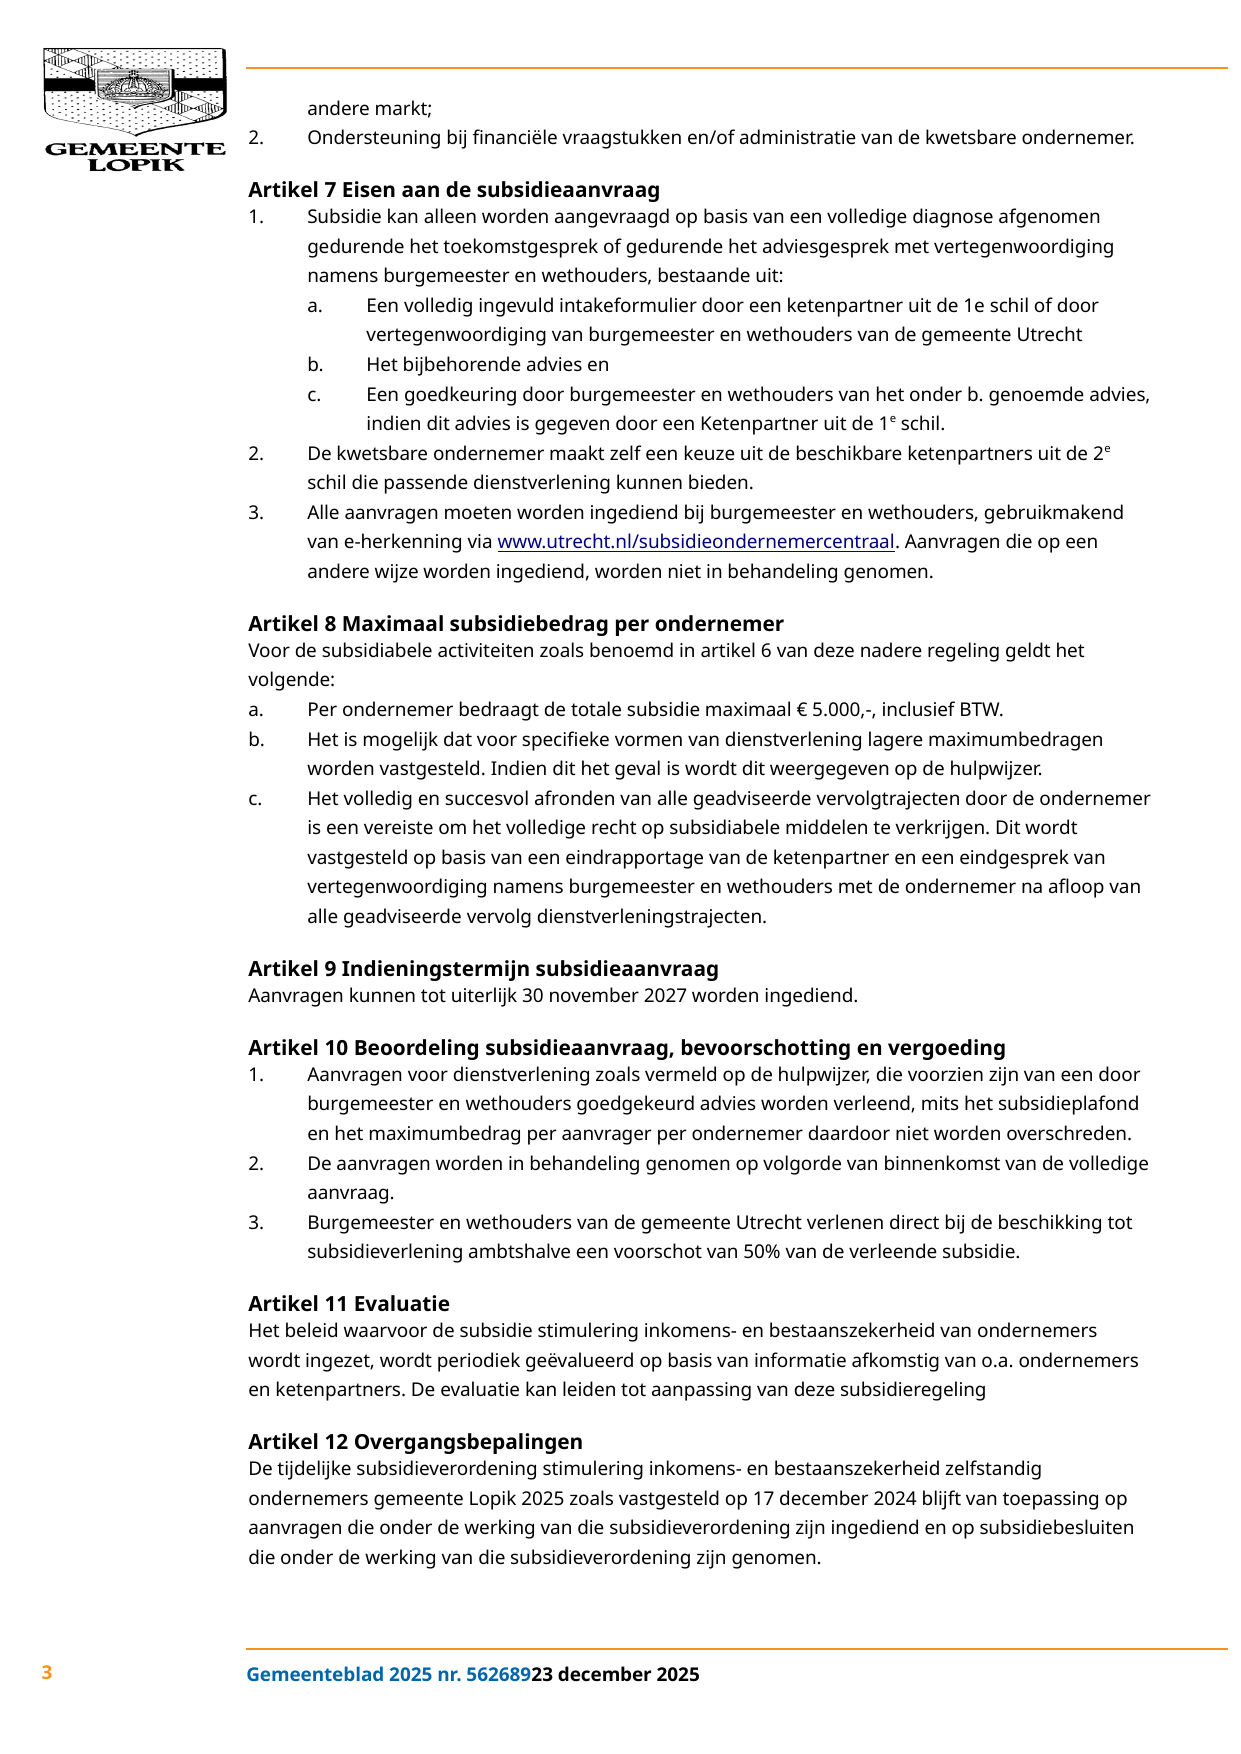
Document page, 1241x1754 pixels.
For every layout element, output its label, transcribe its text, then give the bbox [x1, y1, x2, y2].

picture [41, 47, 231, 172]
list Een goedkeuring door burgemeester en wethouders van het onder b. genoemde advies, indien dit advies is gegeven door een Ketenpartner uit de 1e schil. [307, 381, 1152, 436]
list Burgemeester en wethouders van de gemeente Utrecht verlenen direct bij de beschikking tot subsidieverlening ambtshalve een voorschot van 50% van de verleende subsidie. [248, 1209, 1152, 1264]
list Per ondernemer bedraagt de totale subsidie maximaal € 5.000,-, inclusief BTW. [248, 696, 1152, 722]
list Een volledig ingevuld intakeformulier door een ketenpartner uit de 1e schil of door vertegenwoordiging van burgemeester en wethouders van de gemeente Utrecht [307, 292, 1152, 347]
text Artikel 12 Overgangsbepalingen [248, 1427, 1152, 1455]
text De tijdelijke subsidieverordening stimulering inkomens- en bestaanszekerheid zelfstandig ondernemers gemeente Lopik 2025 zoals vastgesteld op 17 december 2024 blijft van toepassing op aanvragen die onder de werking van die subsidieverordening zijn ingediend en op subsidiebesluiten die onder de werking van die subsidieverordening zijn genomen. [248, 1455, 1152, 1570]
text Artikel 8 Maximaal subsidiebedrag per ondernemer [248, 609, 1152, 637]
text Artikel 10 Beoordeling subsidieaanvraag, bevoorschotting en vergoeding [248, 1033, 1152, 1061]
text Artikel 9 Indieningstermijn subsidieaanvraag [248, 954, 1152, 982]
text Aanvragen kunnen tot uiterlijk 30 november 2027 worden ingediend. [248, 982, 1152, 1008]
list Alle aanvragen moeten worden ingediend bij burgemeester en wethouders, gebruikmakend van e-herkenning via www.utrecht.nl/subsidieondernemercentraal. Aanvragen die op een andere wijze worden ingediend, worden niet in behandeling genomen. [248, 499, 1152, 584]
list Subsidie kan alleen worden aangevraagd op basis van een volledige diagnose afgenomen gedurende het toekomstgesprek of gedurende het adviesgesprek met vertegenwoordiging namens burgemeester en wethouders, bestaande uit: [248, 203, 1152, 288]
list Het volledig en succesvol afronden van alle geadviseerde vervolgtrajecten door de ondernemer is een vereiste om het volledige recht op subsidiabele middelen te verkrijgen. Dit wordt vastgesteld op basis van een eindrapportage van de ketenpartner en een eindgesprek van vertegenwoordiging namens burgemeester en wethouders met de ondernemer na afloop van alle geadviseerde vervolg dienstverleningstrajecten. [248, 785, 1152, 929]
list De aanvragen worden in behandeling genomen op volgorde van binnenkomst van de volledige aanvraag. [248, 1150, 1152, 1205]
list Het bijbehorende advies en [307, 351, 1152, 377]
text Artikel 7 Eisen aan de subsidieaanvraag [248, 175, 1152, 203]
text Het beleid waarvoor de subsidie stimulering inkomens- en bestaanszekerheid van ondernemers wordt ingezet, wordt periodiek geëvalueerd op basis van informatie afkomstig van o.a. ondernemers en ketenpartners. De evaluatie kan leiden tot aanpassing van deze subsidieregeling [248, 1317, 1152, 1402]
list Aanvragen voor dienstverlening zoals vermeld op de hulpwijzer, die voorzien zijn van een door burgemeester en wethouders goedgekeurd advies worden verleend, mits het subsidieplafond en het maximumbedrag per aanvrager per ondernemer daardoor niet worden overschreden. [248, 1061, 1152, 1146]
list andere markt; [248, 95, 1152, 121]
list Het is mogelijk dat voor specifieke vormen van dienstverlening lagere maximumbedragen worden vastgesteld. Indien dit het geval is wordt dit weergegeven op de hulpwijzer. [248, 726, 1152, 781]
list De kwetsbare ondernemer maakt zelf een keuze uit de beschikbare ketenpartners uit de 2e schil die passende dienstverlening kunnen bieden. [248, 440, 1152, 495]
text Voor de subsidiabele activiteiten zoals benoemd in artikel 6 van deze nadere regeling geldt het volgende: [248, 637, 1152, 692]
list Ondersteuning bij financiële vraagstukken en/of administratie van de kwetsbare ondernemer. [248, 124, 1152, 150]
text Artikel 11 Evaluatie [248, 1289, 1152, 1317]
